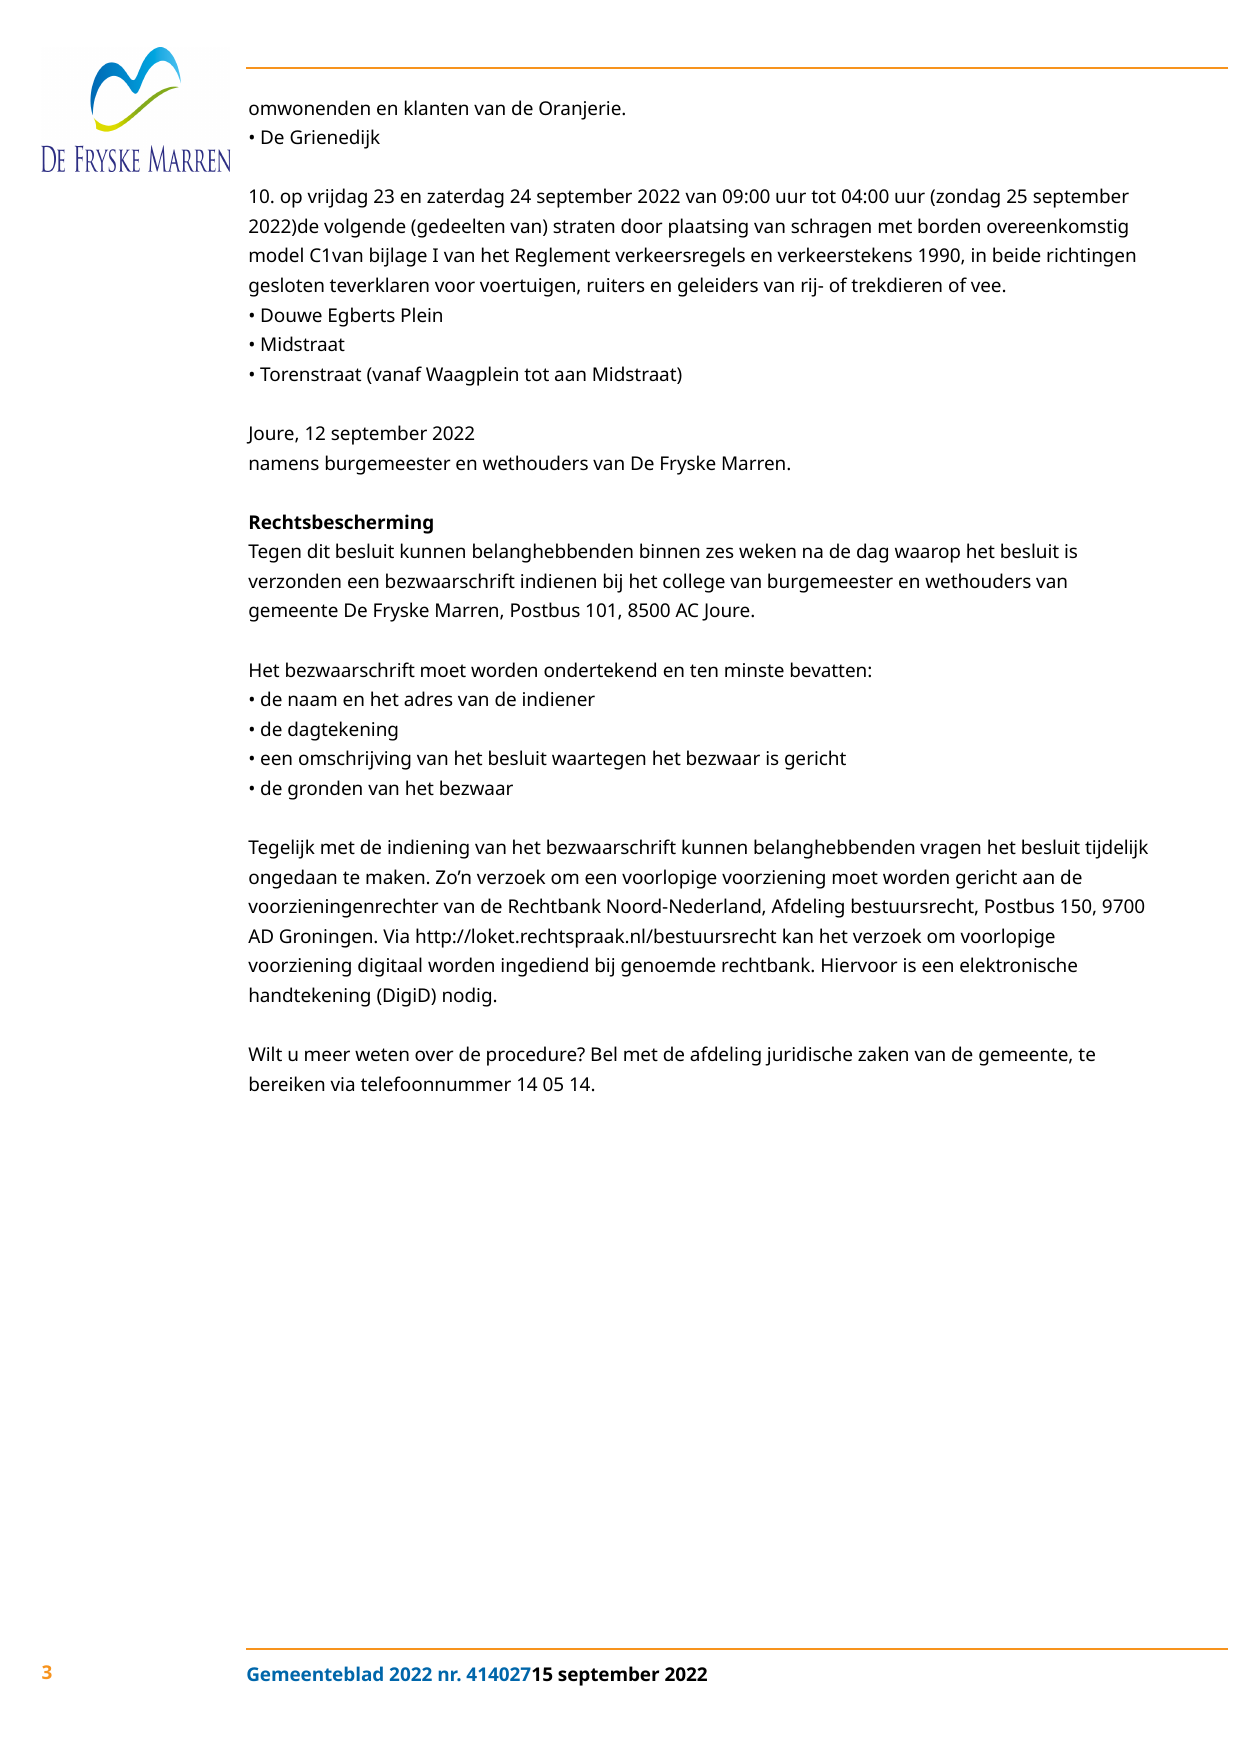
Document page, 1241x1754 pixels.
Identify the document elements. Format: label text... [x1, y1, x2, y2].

text • de naam en het adres van de indiener [248, 686, 1152, 712]
text • Torenstraat (vanaf Waagplein tot aan Midstraat) [248, 361, 1152, 387]
text 10. op vrijdag 23 en zaterdag 24 september 2022 van 09:00 uur tot 04:00 uur (zondag 25 september 2022)de volgende (gedeelten van) straten door plaatsing van schragen met borden overeenkomstig model C1van bijlage I van het Reglement verkeersregels en verkeerstekens 1990, in beide richtingen gesloten teverklaren voor voertuigen, ruiters en geleiders van rij- of trekdieren of vee. [248, 183, 1152, 298]
text Joure, 12 september 2022 [248, 420, 1152, 446]
text Het bezwaarschrift moet worden ondertekend en ten minste bevatten: [248, 657, 1152, 683]
text • een omschrijving van het besluit waartegen het bezwaar is gericht [248, 746, 1152, 771]
text • De Grienedijk [248, 124, 1152, 150]
text Tegen dit besluit kunnen belanghebbenden binnen zes weken na de dag waarop het besluit is verzonden een bezwaarschrift indienen bij het college van burgemeester en wethouders van gemeente De Fryske Marren, Postbus 101, 8500 AC Joure. [248, 538, 1152, 623]
text • de dagtekening [248, 716, 1152, 742]
text • de gronden van het bezwaar [248, 775, 1152, 801]
text omwonenden en klanten van de Oranjerie. [248, 95, 1152, 121]
text Wilt u meer weten over de procedure? Bel met de afdeling juridische zaken van de gemeente, te bereiken via telefoonnummer 14 05 14. [248, 1041, 1152, 1097]
picture [41, 47, 231, 172]
text • Midstraat [248, 331, 1152, 357]
text Rechtsbescherming [248, 509, 1152, 535]
text • Douwe Egberts Plein [248, 302, 1152, 328]
text namens burgemeester en wethouders van De Fryske Marren. [248, 450, 1152, 476]
text Tegelijk met de indiening van het bezwaarschrift kunnen belanghebbenden vragen het besluit tijdelijk ongedaan te maken. Zo’n verzoek om een voorlopige voorziening moet worden gericht aan de voorzieningenrechter van de Rechtbank Noord-Nederland, Afdeling bestuursrecht, Postbus 150, 9700 AD Groningen. Via http://loket.rechtspraak.nl/bestuursrecht kan het verzoek om voorlopige voorziening digitaal worden ingediend bij genoemde rechtbank. Hiervoor is een elektronische handtekening (DigiD) nodig. [248, 834, 1152, 1008]
